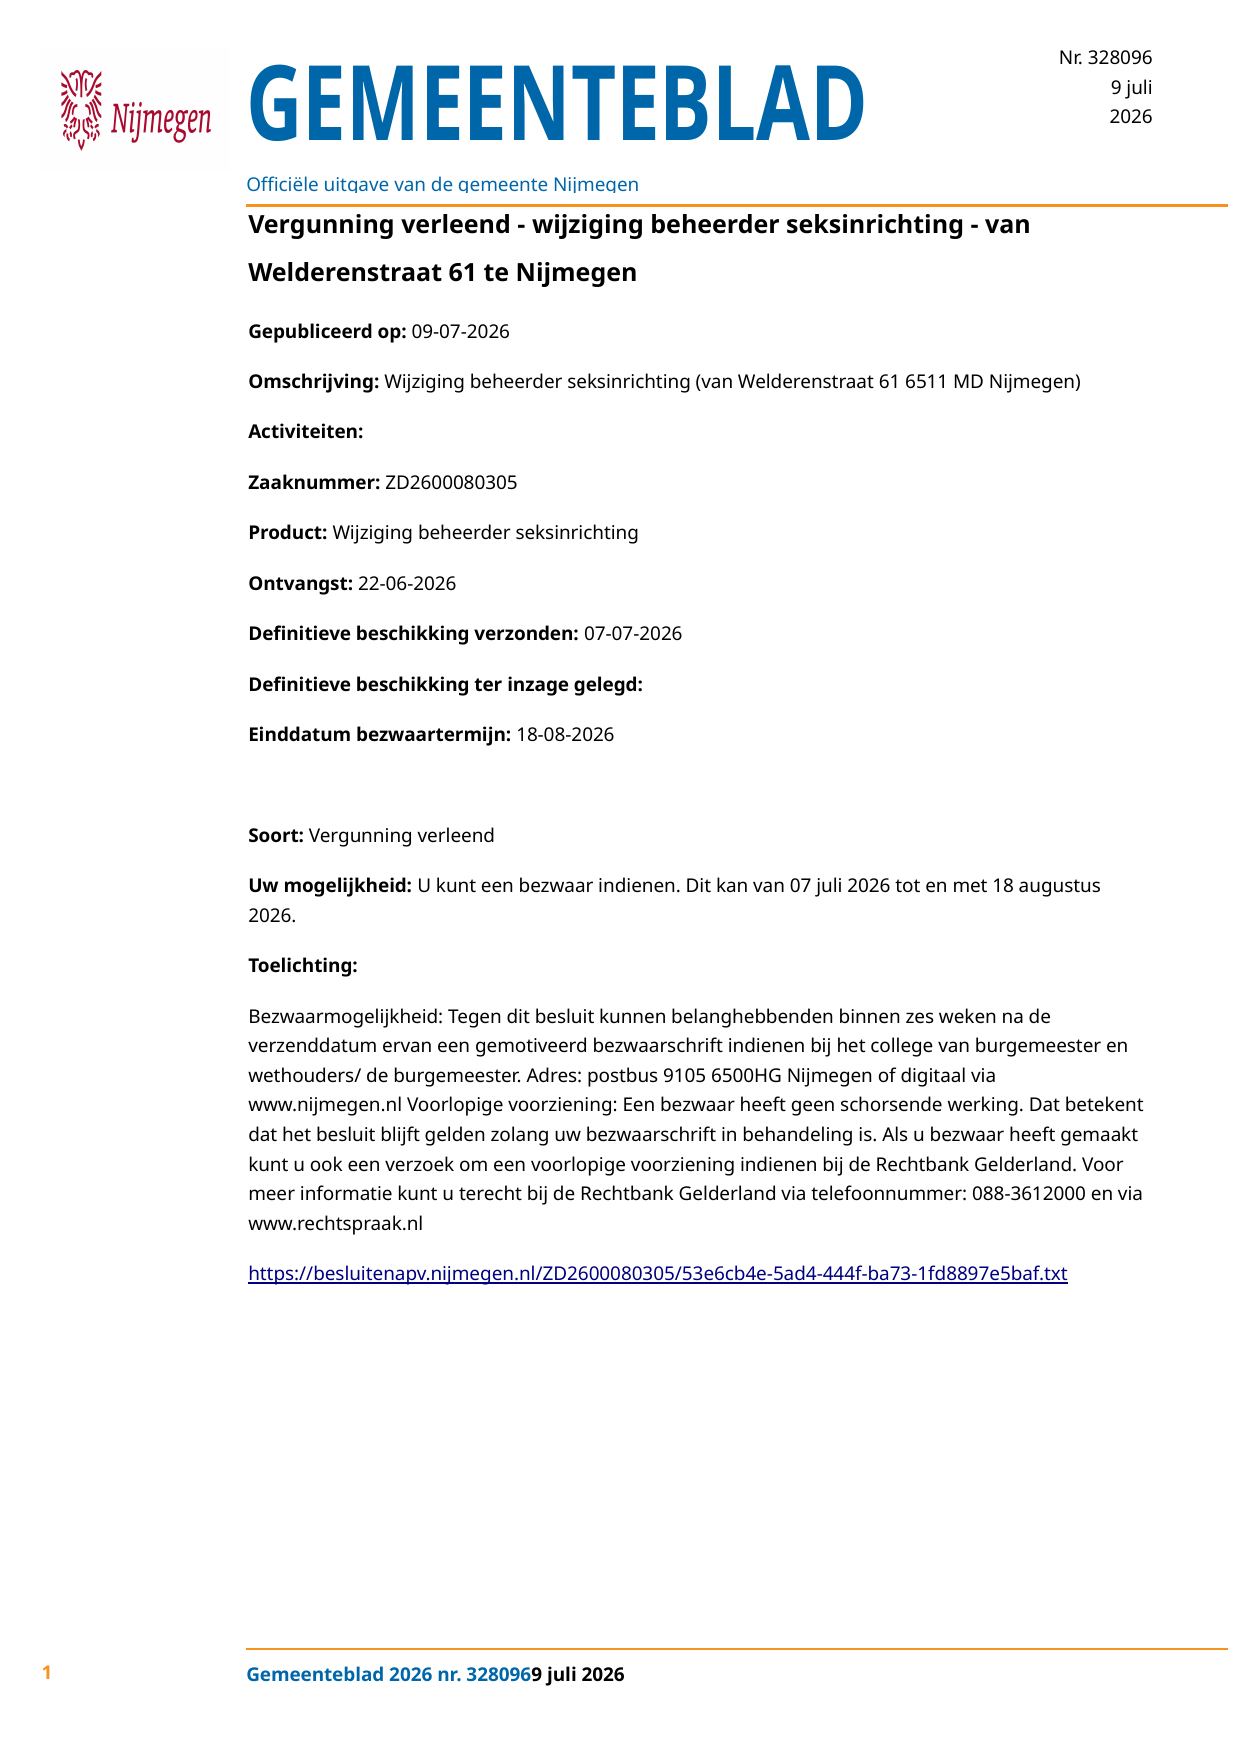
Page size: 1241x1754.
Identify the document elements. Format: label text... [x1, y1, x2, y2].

picture [41, 47, 231, 172]
text Omschrijving: Wijziging beheerder seksinrichting (van Welderenstraat 61 6511 MD Nijmegen) [248, 368, 1152, 394]
text Vergunning verleend - wijziging beheerder seksinrichting - van Welderenstraat 61 te Nijmegen [248, 207, 1152, 288]
text Zaaknummer: ZD2600080305 [248, 469, 1152, 495]
text Definitieve beschikking verzonden: 07-07-2026 [248, 620, 1152, 646]
text Ontvangst: 22-06-2026 [248, 570, 1152, 596]
text Bezwaarmogelijkheid: Tegen dit besluit kunnen belanghebbenden binnen zes weken na de verzenddatum ervan een gemotiveerd bezwaarschrift indienen bij het college van burgemeester en wethouders/ de burgemeester. Adres: postbus 9105 6500HG Nijmegen of digitaal via www.nijmegen.nl Voorlopige voorziening: Een bezwaar heeft geen schorsende werking. Dat betekent dat het besluit blijft gelden zolang uw bezwaarschrift in behandeling is. Als u bezwaar heeft gemaakt kunt u ook een verzoek om een voorlopige voorziening indienen bij de Rechtbank Gelderland. Voor meer informatie kunt u terecht bij de Rechtbank Gelderland via telefoonnummer: 088-3612000 en via www.rechtspraak.nl [248, 1003, 1152, 1236]
text Activiteiten: [248, 419, 1152, 444]
text https://besluitenapv.nijmegen.nl/ZD2600080305/53e6cb4e-5ad4-444f-ba73-1fd8897e5baf.txt [248, 1260, 1152, 1286]
text Definitieve beschikking ter inzage gelegd: [248, 671, 1152, 697]
text Einddatum bezwaartermijn: 18-08-2026 [248, 721, 1152, 747]
text Toelichting: [248, 952, 1152, 978]
text Soort: Vergunning verleend [248, 822, 1152, 848]
text Uw mogelijkheid: U kunt een bezwaar indienen. Dit kan van 07 juli 2026 tot en met 18 augustus 2026. [248, 872, 1152, 928]
text Product: Wijziging beheerder seksinrichting [248, 519, 1152, 545]
text Gepubliceerd op: 09-07-2026 [248, 318, 1152, 344]
